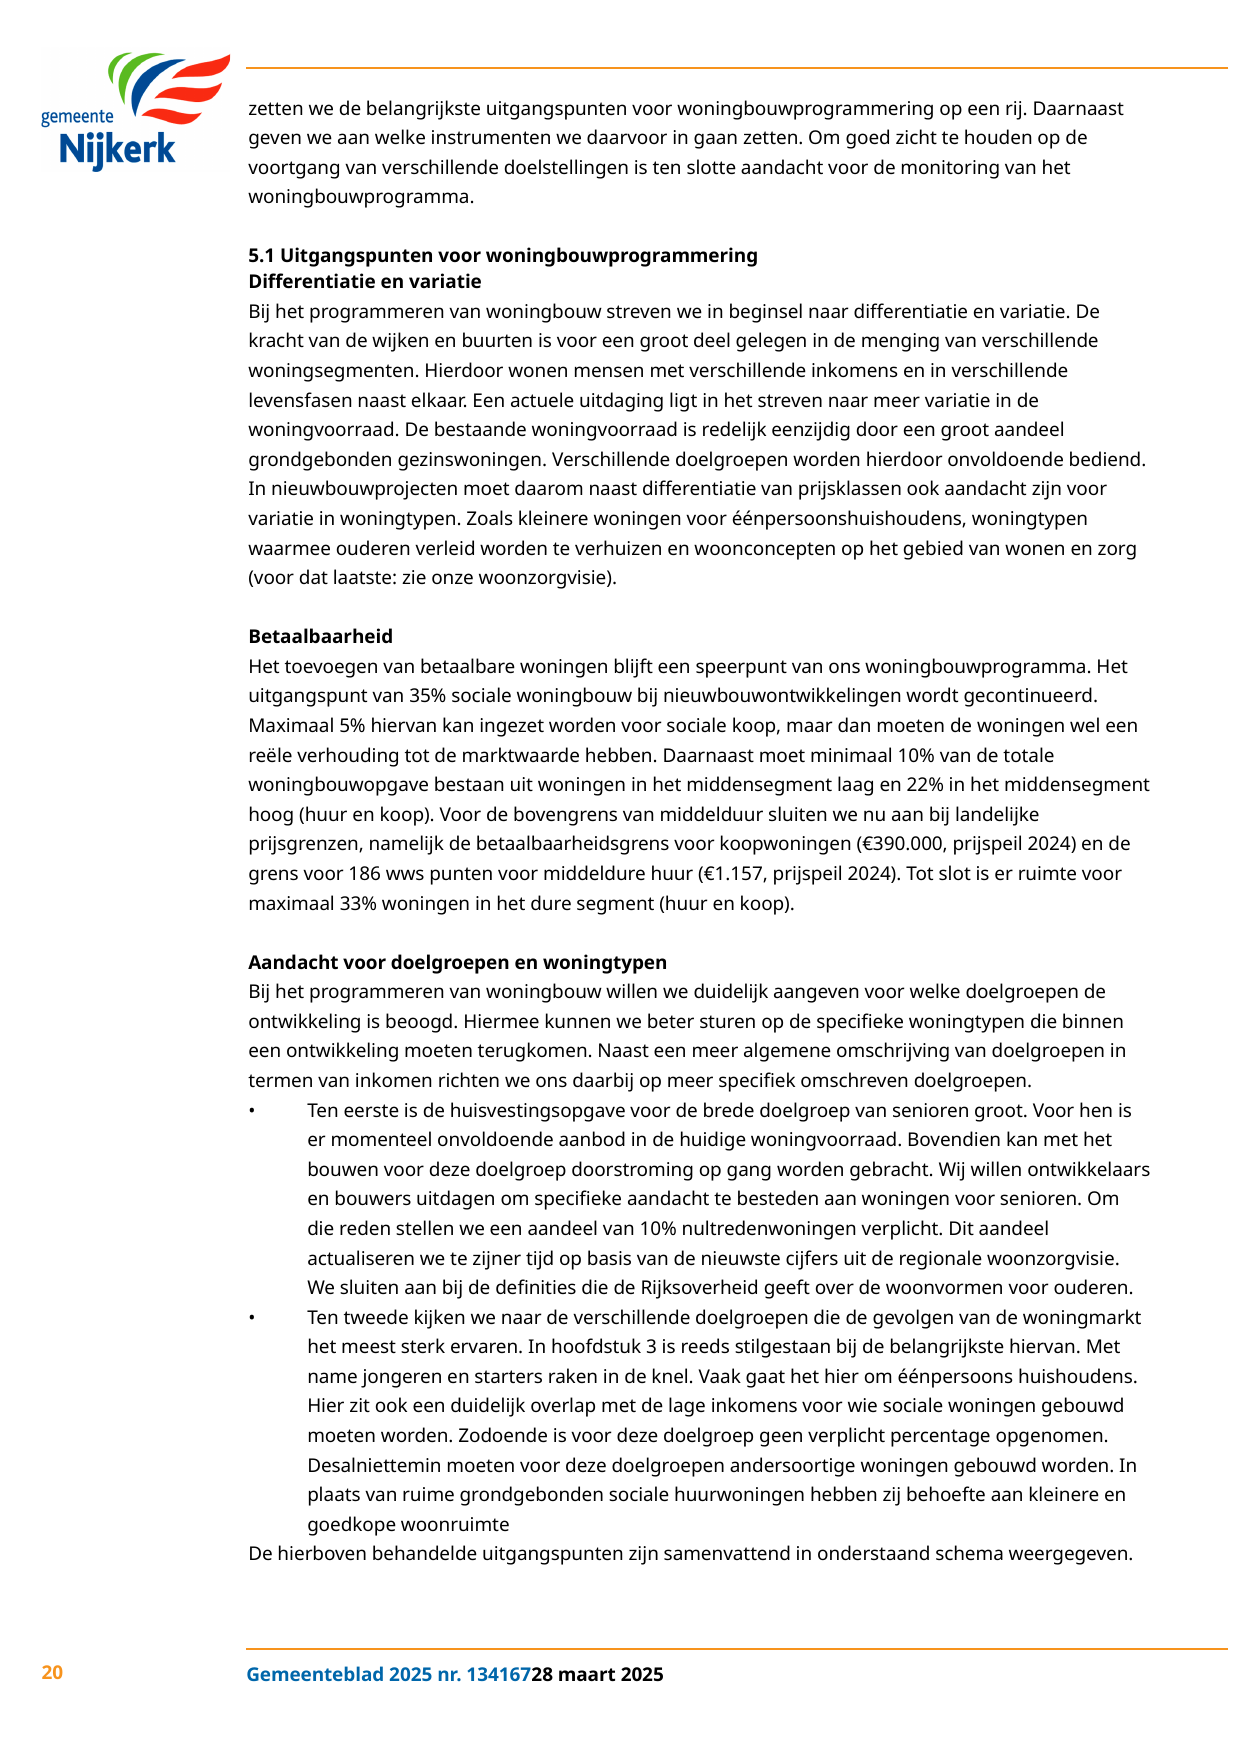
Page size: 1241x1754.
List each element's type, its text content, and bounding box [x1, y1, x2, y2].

list Hier zit ook een duidelijk overlap met de lage inkomens voor wie sociale woningen gebouwd moeten worden. Zodoende is voor deze doelgroep geen verplicht percentage opgenomen. Desalniettemin moeten voor deze doelgroepen andersoortige woningen gebouwd worden. In plaats van ruime grondgebonden sociale huurwoningen hebben zij behoefte aan kleinere en goedkope woonruimte [248, 1393, 1152, 1537]
text Betaalbaarheid [248, 623, 1152, 649]
text De hierboven behandelde uitgangspunten zijn samenvattend in onderstaand schema weergegeven. [248, 1541, 1152, 1566]
list Ten eerste is de huisvestingsopgave voor de brede doelgroep van senioren groot. Voor hen is er momenteel onvoldoende aanbod in de huidige woningvoorraad. Bovendien kan met het bouwen voor deze doelgroep doorstroming op gang worden gebracht. Wij willen ontwikkelaars en bouwers uitdagen om specifieke aandacht te besteden aan woningen voor senioren. Om die reden stellen we een aandeel van 10% nultredenwoningen verplicht. Dit aandeel actualiseren we te zijner tijd op basis van de nieuwste cijfers uit de regionale woonzorgvisie. [248, 1097, 1152, 1270]
text Differentiatie en variatie [248, 268, 1152, 294]
picture [41, 47, 231, 172]
text zetten we de belangrijkste uitgangspunten voor woningbouwprogrammering op een rij. Daarnaast geven we aan welke instrumenten we daarvoor in gaan zetten. Om goed zicht te houden op de voortgang van verschillende doelstellingen is ten slotte aandacht voor de monitoring van het woningbouwprogramma. [248, 95, 1152, 209]
text Aandacht voor doelgroepen en woningtypen [248, 949, 1152, 974]
list We sluiten aan bij de definities die de Rijksoverheid geeft over de woonvormen voor ouderen. [248, 1274, 1152, 1300]
text Het toevoegen van betaalbare woningen blijft een speerpunt van ons woningbouwprogramma. Het uitgangspunt van 35% sociale woningbouw bij nieuwbouwontwikkelingen wordt gecontinueerd. Maximaal 5% hiervan kan ingezet worden voor sociale koop, maar dan moeten de woningen wel een reële verhouding tot de marktwaarde hebben. Daarnaast moet minimaal 10% van de totale woningbouwopgave bestaan uit woningen in het middensegment laag en 22% in het middensegment hoog (huur en koop). Voor de bovengrens van middelduur sluiten we nu aan bij landelijke prijsgrenzen, namelijk de betaalbaarheidsgrens voor koopwoningen (€390.000, prijspeil 2024) en de grens voor 186 wws punten voor middeldure huur (€1.157, prijspeil 2024). Tot slot is er ruimte voor maximaal 33% woningen in het dure segment (huur en koop). [248, 653, 1152, 915]
text 5.1 Uitgangspunten voor woningbouwprogrammering [248, 243, 1152, 268]
text Bij het programmeren van woningbouw willen we duidelijk aangeven voor welke doelgroepen de ontwikkeling is beoogd. Hiermee kunnen we beter sturen op de specifieke woningtypen die binnen een ontwikkeling moeten terugkomen. Naast een meer algemene omschrijving van doelgroepen in termen van inkomen richten we ons daarbij op meer specifiek omschreven doelgroepen. [248, 978, 1152, 1093]
list Ten tweede kijken we naar de verschillende doelgroepen die de gevolgen van de woningmarkt het meest sterk ervaren. In hoofdstuk 3 is reeds stilgestaan bij de belangrijkste hiervan. Met name jongeren en starters raken in de knel. Vaak gaat het hier om éénpersoons huishoudens. [248, 1304, 1152, 1389]
text In nieuwbouwprojecten moet daarom naast differentiatie van prijsklassen ook aandacht zijn voor variatie in woningtypen. Zoals kleinere woningen voor éénpersoonshuishoudens, woningtypen waarmee ouderen verleid worden te verhuizen en woonconcepten op het gebied van wonen en zorg (voor dat laatste: zie onze woonzorgvisie). [248, 476, 1152, 590]
text Bij het programmeren van woningbouw streven we in beginsel naar differentiatie en variatie. De kracht van de wijken en buurten is voor een groot deel gelegen in de menging van verschillende woningsegmenten. Hierdoor wonen mensen met verschillende inkomens en in verschillende levensfasen naast elkaar. Een actuele uitdaging ligt in het streven naar meer variatie in de woningvoorraad. De bestaande woningvoorraad is redelijk eenzijdig door een groot aandeel grondgebonden gezinswoningen. Verschillende doelgroepen worden hierdoor onvoldoende bediend. [248, 298, 1152, 472]
